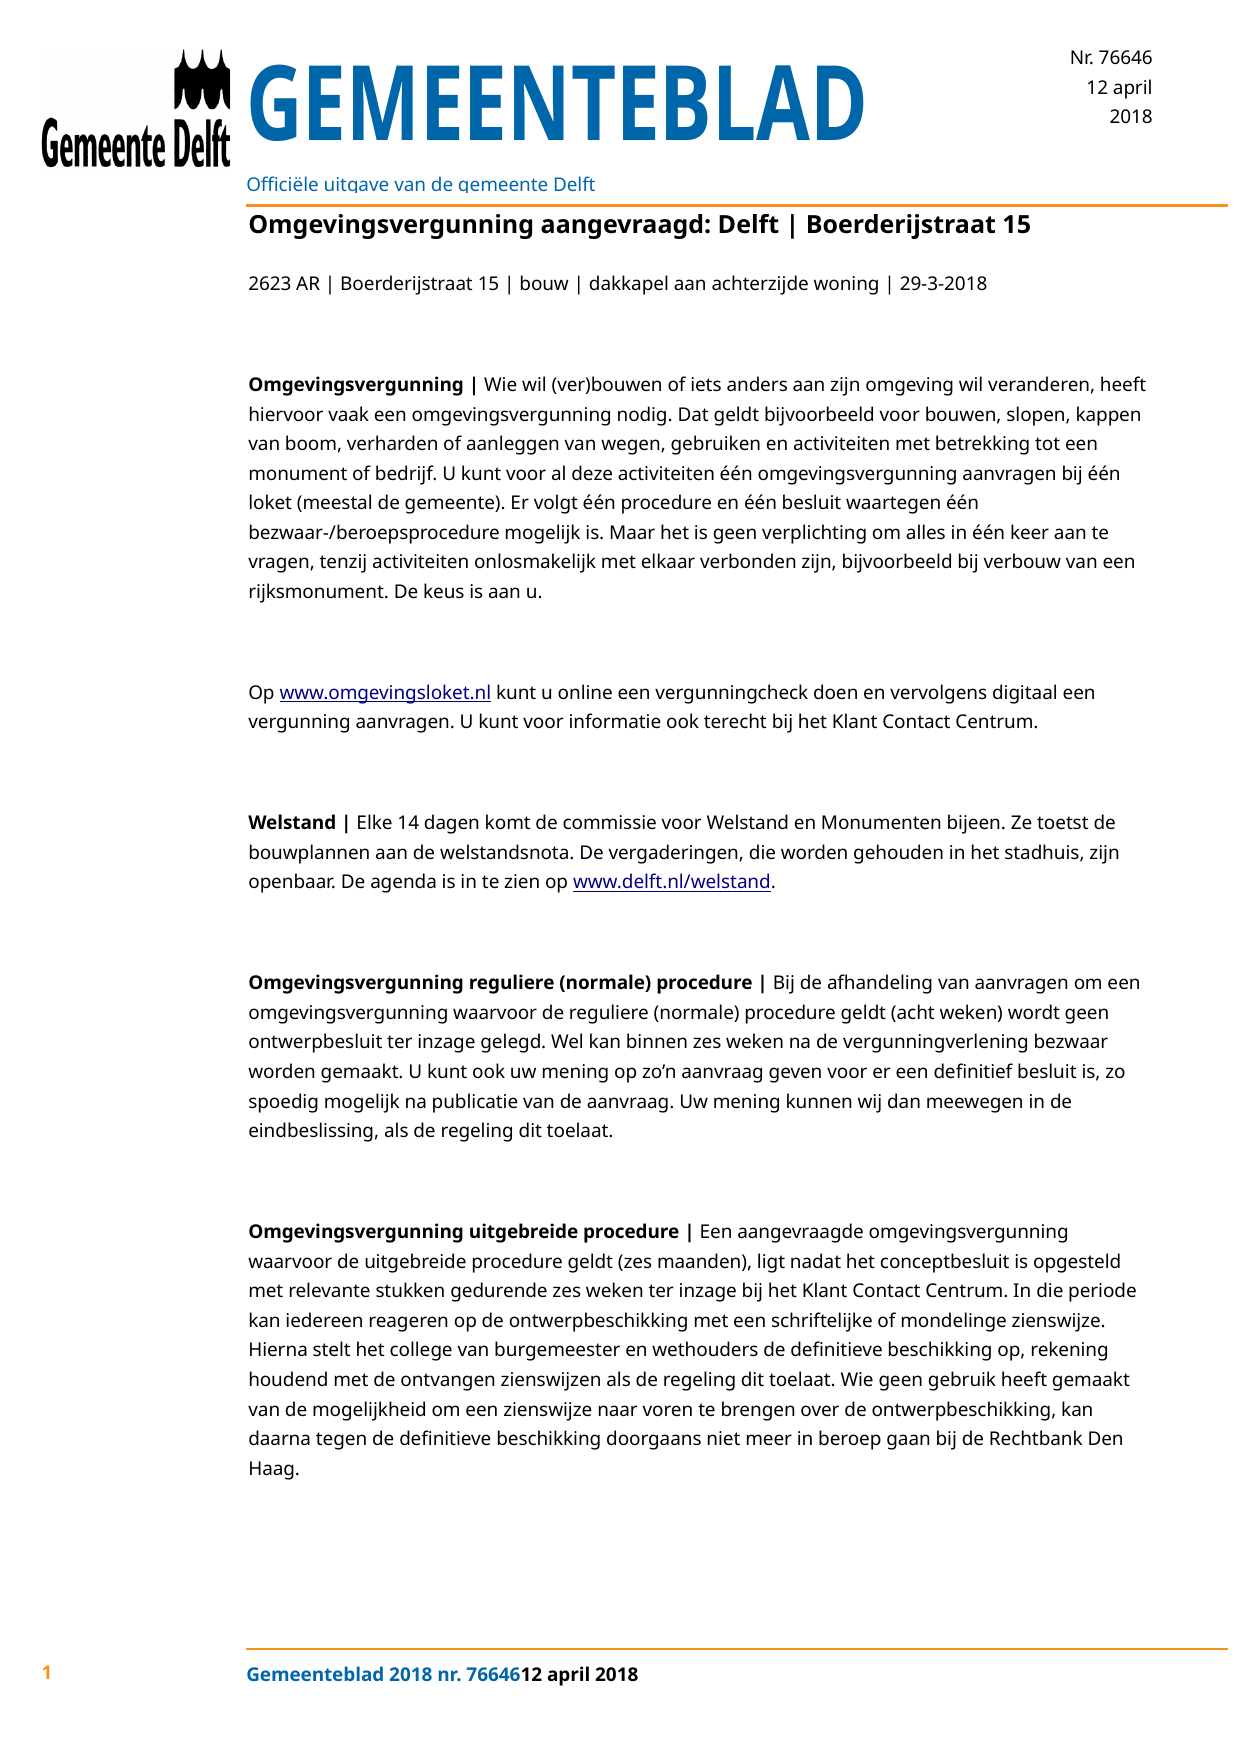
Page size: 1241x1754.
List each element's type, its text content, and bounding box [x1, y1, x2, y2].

text Omgevingsvergunning aangevraagd: Delft | Boerderijstraat 15 [248, 207, 1152, 241]
text Welstand | Elke 14 dagen komt de commissie voor Welstand en Monumenten bijeen. Ze toetst de bouwplannen aan de welstandsnota. De vergaderingen, die worden gehouden in het stadhuis, zijn openbaar. De agenda is in te zien op www.delft.nl/welstand. [248, 809, 1152, 894]
picture [41, 47, 231, 172]
text 2623 AR | Boerderijstraat 15 | bouw | dakkapel aan achterzijde woning | 29-3-2018 [248, 270, 1152, 296]
text Omgevingsvergunning uitgebreide procedure | Een aangevraagde omgevingsvergunning waarvoor de uitgebreide procedure geldt (zes maanden), ligt nadat het conceptbesluit is opgesteld met relevante stukken gedurende zes weken ter inzage bij het Klant Contact Centrum. In die periode kan iedereen reageren op de ontwerpbeschikking met een schriftelijke of mondelinge zienswijze. Hierna stelt het college van burgemeester en wethouders de definitieve beschikking op, rekening houdend met de ontvangen zienswijzen als de regeling dit toelaat. Wie geen gebruik heeft gemaakt van de mogelijkheid om een zienswijze naar voren te brengen over de ontwerpbeschikking, kan daarna tegen de definitieve beschikking doorgaans niet meer in beroep gaan bij de Rechtbank Den Haag. [248, 1218, 1152, 1481]
text Omgevingsvergunning | Wie wil (ver)bouwen of iets anders aan zijn omgeving wil veranderen, heeft hiervoor vaak een omgevingsvergunning nodig. Dat geldt bijvoorbeeld voor bouwen, slopen, kappen van boom, verharden of aanleggen van wegen, gebruiken en activiteiten met betrekking tot een monument of bedrijf. U kunt voor al deze activiteiten één omgevingsvergunning aanvragen bij één loket (meestal de gemeente). Er volgt één procedure en één besluit waartegen één bezwaar-/beroepsprocedure mogelijk is. Maar het is geen verplichting om alles in één keer aan te vragen, tenzij activiteiten onlosmakelijk met elkaar verbonden zijn, bijvoorbeeld bij verbouw van een rijksmonument. De keus is aan u. [248, 371, 1152, 604]
text Op www.omgevingsloket.nl kunt u online een vergunningcheck doen en vervolgens digitaal een vergunning aanvragen. U kunt voor informatie ook terecht bij het Klant Contact Centrum. [248, 679, 1152, 734]
text Omgevingsvergunning reguliere (normale) procedure | Bij de afhandeling van aanvragen om een omgevingsvergunning waarvoor de reguliere (normale) procedure geldt (acht weken) wordt geen ontwerpbesluit ter inzage gelegd. Wel kan binnen zes weken na de vergunningverlening bezwaar worden gemaakt. U kunt ook uw mening op zo’n aanvraag geven voor er een definitief besluit is, zo spoedig mogelijk na publicatie van de aanvraag. Uw mening kunnen wij dan meewegen in de eindbeslissing, als de regeling dit toelaat. [248, 969, 1152, 1143]
